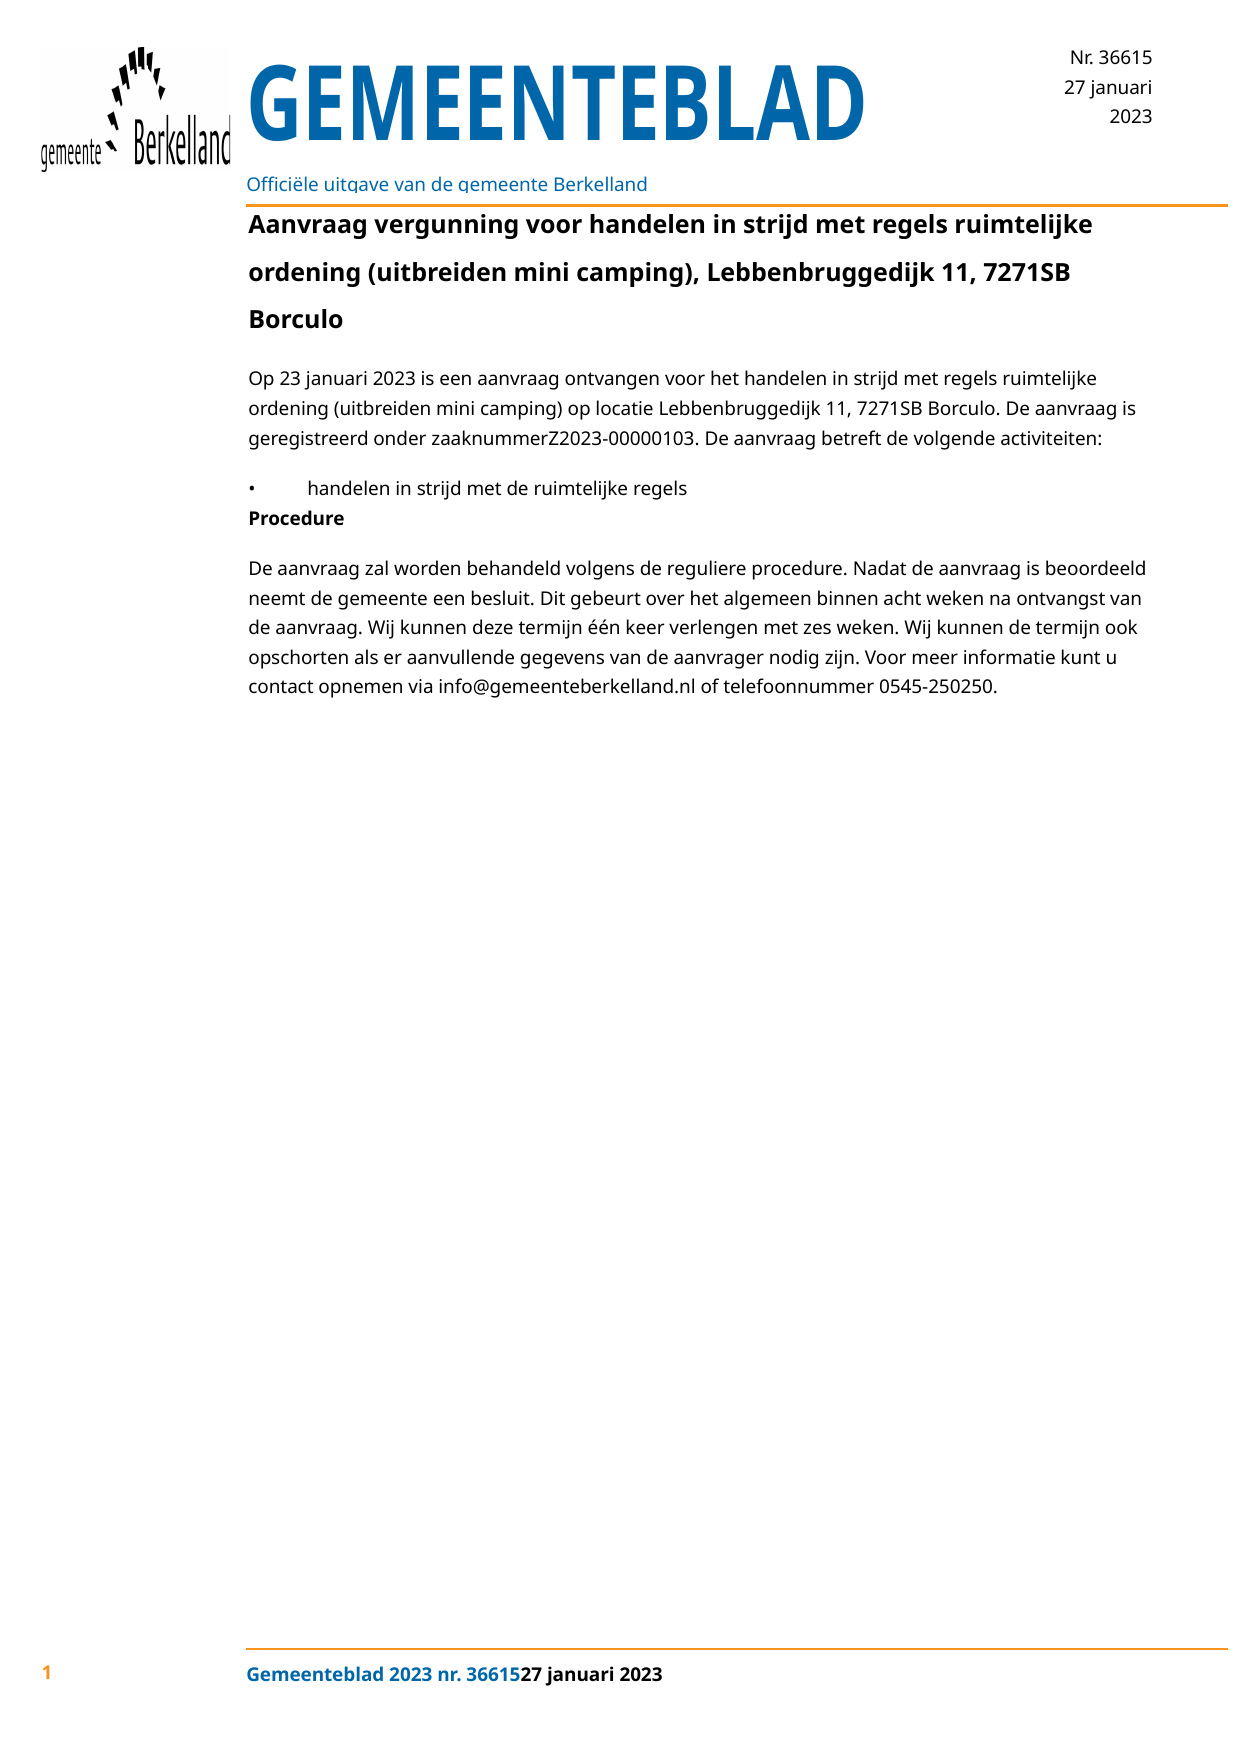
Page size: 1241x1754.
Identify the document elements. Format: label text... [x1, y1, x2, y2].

text De aanvraag zal worden behandeld volgens de reguliere procedure. Nadat de aanvraag is beoordeeld neemt de gemeente een besluit. Dit gebeurt over het algemeen binnen acht weken na ontvangst van de aanvraag. Wij kunnen deze termijn één keer verlengen met zes weken. Wij kunnen de termijn ook opschorten als er aanvullende gegevens van de aanvrager nodig zijn. Voor meer informatie kunt u contact opnemen via info@gemeenteberkelland.nl of telefoonnummer 0545-250250. [248, 555, 1152, 699]
picture [41, 47, 231, 172]
text Procedure [248, 505, 1152, 530]
text Aanvraag vergunning voor handelen in strijd met regels ruimtelijke ordening (uitbreiden mini camping), Lebbenbruggedijk 11, 7271SB Borculo [248, 207, 1152, 336]
list handelen in strijd met de ruimtelijke regels [248, 475, 1152, 501]
text Op 23 januari 2023 is een aanvraag ontvangen voor het handelen in strijd met regels ruimtelijke ordening (uitbreiden mini camping) op locatie Lebbenbruggedijk 11, 7271SB Borculo. De aanvraag is geregistreerd onder zaaknummerZ2023-00000103. De aanvraag betreft de volgende activiteiten: [248, 366, 1152, 450]
